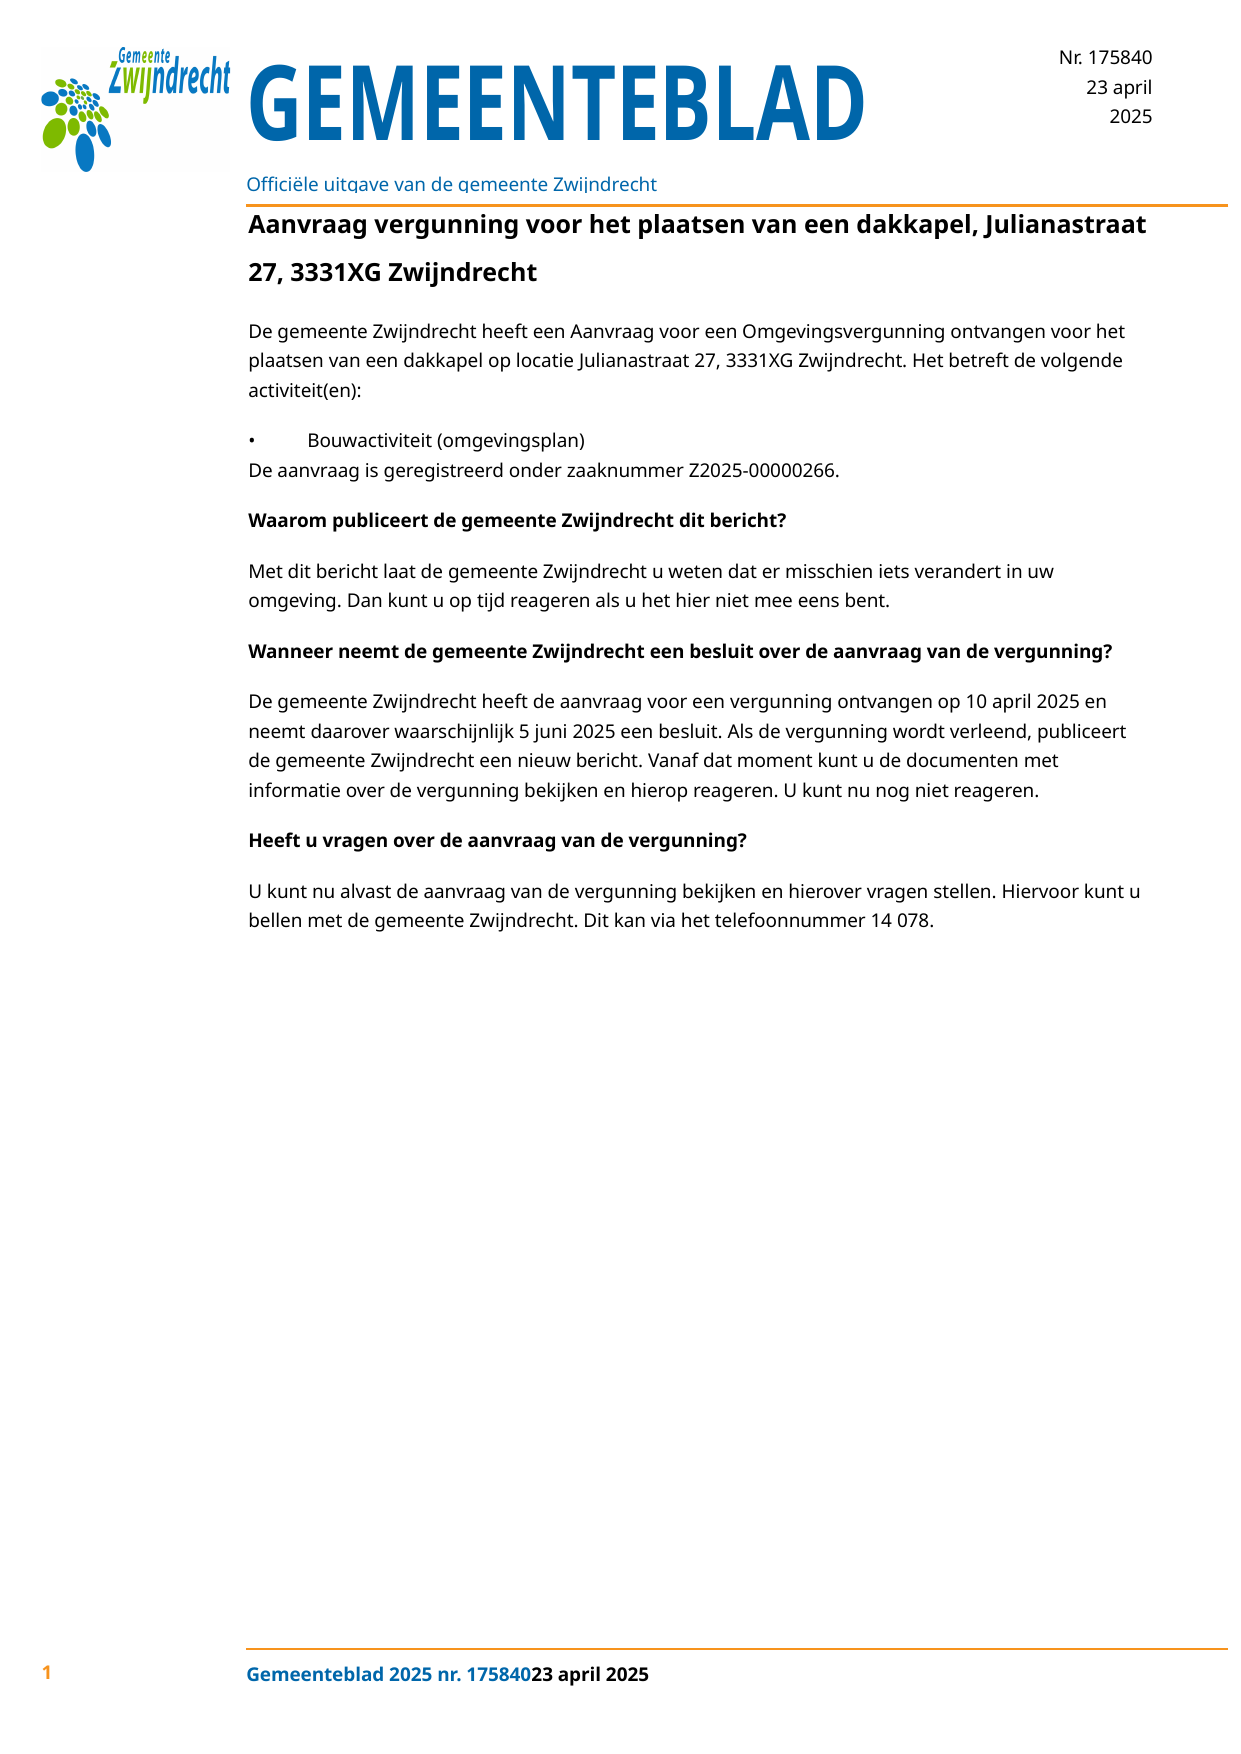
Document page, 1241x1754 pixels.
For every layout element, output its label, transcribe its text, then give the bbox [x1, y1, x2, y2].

text Heeft u vragen over de aanvraag van de vergunning? [248, 827, 1152, 853]
text De gemeente Zwijndrecht heeft de aanvraag voor een vergunning ontvangen op 10 april 2025 en neemt daarover waarschijnlijk 5 juni 2025 een besluit. Als de vergunning wordt verleend, publiceert de gemeente Zwijndrecht een nieuw bericht. Vanaf dat moment kunt u de documenten met informatie over de vergunning bekijken en hierop reageren. U kunt nu nog niet reageren. [248, 688, 1152, 803]
picture [41, 47, 231, 172]
text U kunt nu alvast de aanvraag van de vergunning bekijken en hierover vragen stellen. Hiervoor kunt u bellen met de gemeente Zwijndrecht. Dit kan via het telefoonnummer 14 078. [248, 878, 1152, 933]
text Waarom publiceert de gemeente Zwijndrecht dit bericht? [248, 507, 1152, 533]
text De gemeente Zwijndrecht heeft een Aanvraag voor een Omgevingsvergunning ontvangen voor het plaatsen van een dakkapel op locatie Julianastraat 27, 3331XG Zwijndrecht. Het betreft de volgende activiteit(en): [248, 318, 1152, 403]
text Wanneer neemt de gemeente Zwijndrecht een besluit over de aanvraag van de vergunning? [248, 638, 1152, 664]
text Met dit bericht laat de gemeente Zwijndrecht u weten dat er misschien iets verandert in uw omgeving. Dan kunt u op tijd reageren als u het hier niet mee eens bent. [248, 558, 1152, 613]
list Bouwactiviteit (omgevingsplan) [248, 427, 1152, 453]
text De aanvraag is geregistreerd onder zaaknummer Z2025-00000266. [248, 457, 1152, 483]
text Aanvraag vergunning voor het plaatsen van een dakkapel, Julianastraat 27, 3331XG Zwijndrecht [248, 207, 1152, 288]
